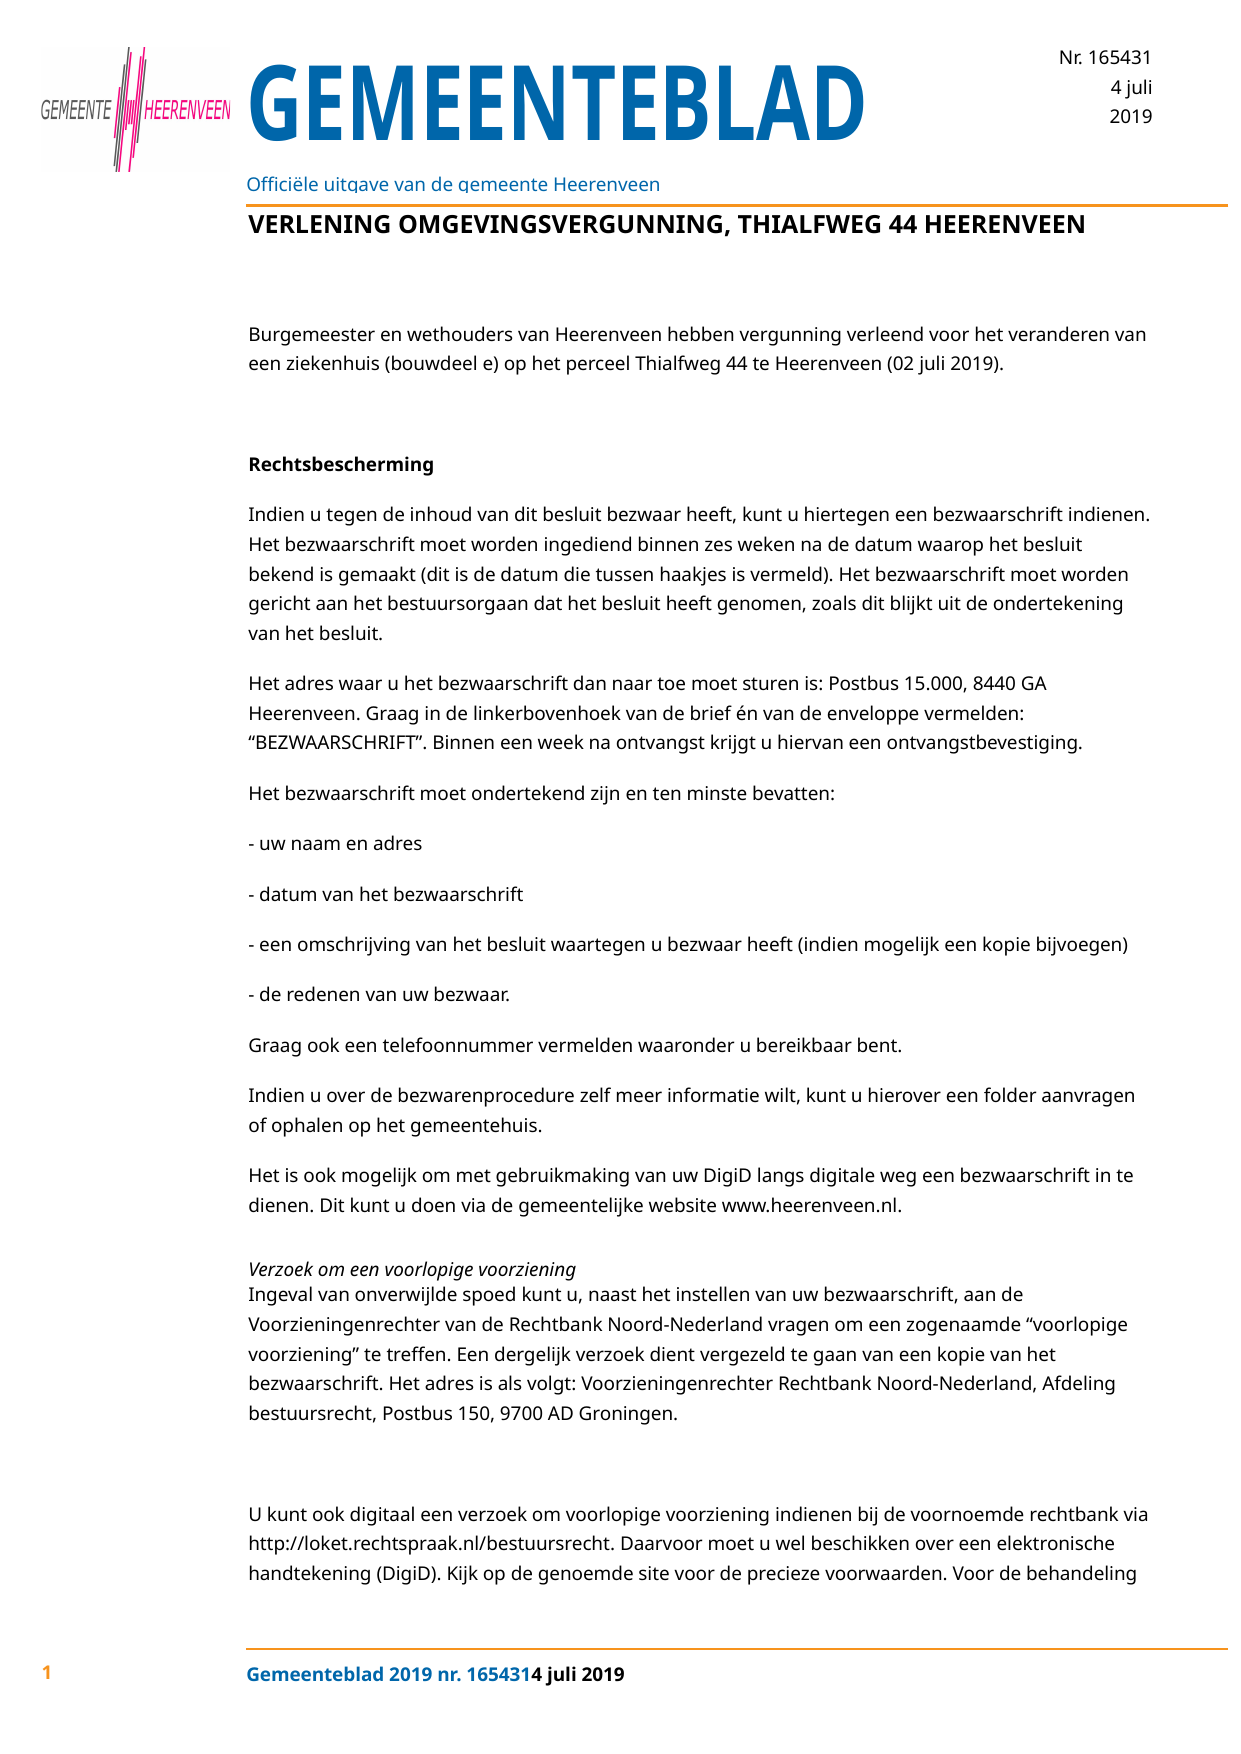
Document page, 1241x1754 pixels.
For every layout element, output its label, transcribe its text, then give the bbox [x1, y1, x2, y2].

text Indien u over de bezwarenprocedure zelf meer informatie wilt, kunt u hierover een folder aanvragen of ophalen op het gemeentehuis. [248, 1082, 1152, 1138]
text Graag ook een telefoonnummer vermelden waaronder u bereikbaar bent. [248, 1032, 1152, 1058]
text - een omschrijving van het besluit waartegen u bezwaar heeft (indien mogelijk een kopie bijvoegen) [248, 931, 1152, 957]
text Het adres waar u het bezwaarschrift dan naar toe moet sturen is: Postbus 15.000, 8440 GA Heerenveen. Graag in de linkerbovenhoek van de brief én van de enveloppe vermelden: “BEZWAARSCHRIFT”. Binnen een week na ontvangst krijgt u hiervan een ontvangstbevestiging. [248, 670, 1152, 755]
text Het bezwaarschrift moet ondertekend zijn en ten minste bevatten: [248, 780, 1152, 806]
text U kunt ook digitaal een verzoek om voorlopige voorziening indienen bij de voornoemde rechtbank via http://loket.rechtspraak.nl/bestuursrecht. Daarvoor moet u wel beschikken over een elektronische handtekening (DigiD). Kijk op de genoemde site voor de precieze voorwaarden. Voor de behandeling [248, 1501, 1152, 1586]
text - datum van het bezwaarschrift [248, 881, 1152, 906]
text Rechtsbescherming [248, 451, 1152, 477]
text Het is ook mogelijk om met gebruikmaking van uw DigiD langs digitale weg een bezwaarschrift in te dienen. Dit kunt u doen via de gemeentelijke website www.heerenveen.nl. [248, 1162, 1152, 1218]
text VERLENING OMGEVINGSVERGUNNING, THIALFWEG 44 HEERENVEEN [248, 207, 1152, 241]
text Verzoek om een voorlopige voorziening [248, 1256, 1152, 1282]
text - de redenen van uw bezwaar. [248, 982, 1152, 1007]
picture [41, 47, 231, 172]
text - uw naam en adres [248, 830, 1152, 856]
text Burgemeester en wethouders van Heerenveen hebben vergunning verleend voor het veranderen van een ziekenhuis (bouwdeel e) op het perceel Thialfweg 44 te Heerenveen (02 juli 2019). [248, 321, 1152, 376]
text Indien u tegen de inhoud van dit besluit bezwaar heeft, kunt u hiertegen een bezwaarschrift indienen. Het bezwaarschrift moet worden ingediend binnen zes weken na de datum waarop het besluit bekend is gemaakt (dit is de datum die tussen haakjes is vermeld). Het bezwaarschrift moet worden gericht aan het bestuursorgaan dat het besluit heeft genomen, zoals dit blijkt uit de ondertekening van het besluit. [248, 502, 1152, 646]
text Ingeval van onverwijlde spoed kunt u, naast het instellen van uw bezwaarschrift, aan de Voorzieningenrechter van de Rechtbank Noord-Nederland vragen om een zogenaamde “voorlopige voorziening” te treffen. Een dergelijk verzoek dient vergezeld te gaan van een kopie van het bezwaarschrift. Het adres is als volgt: Voorzieningenrechter Rechtbank Noord-Nederland, Afdeling bestuursrecht, Postbus 150, 9700 AD Groningen. [248, 1282, 1152, 1426]
